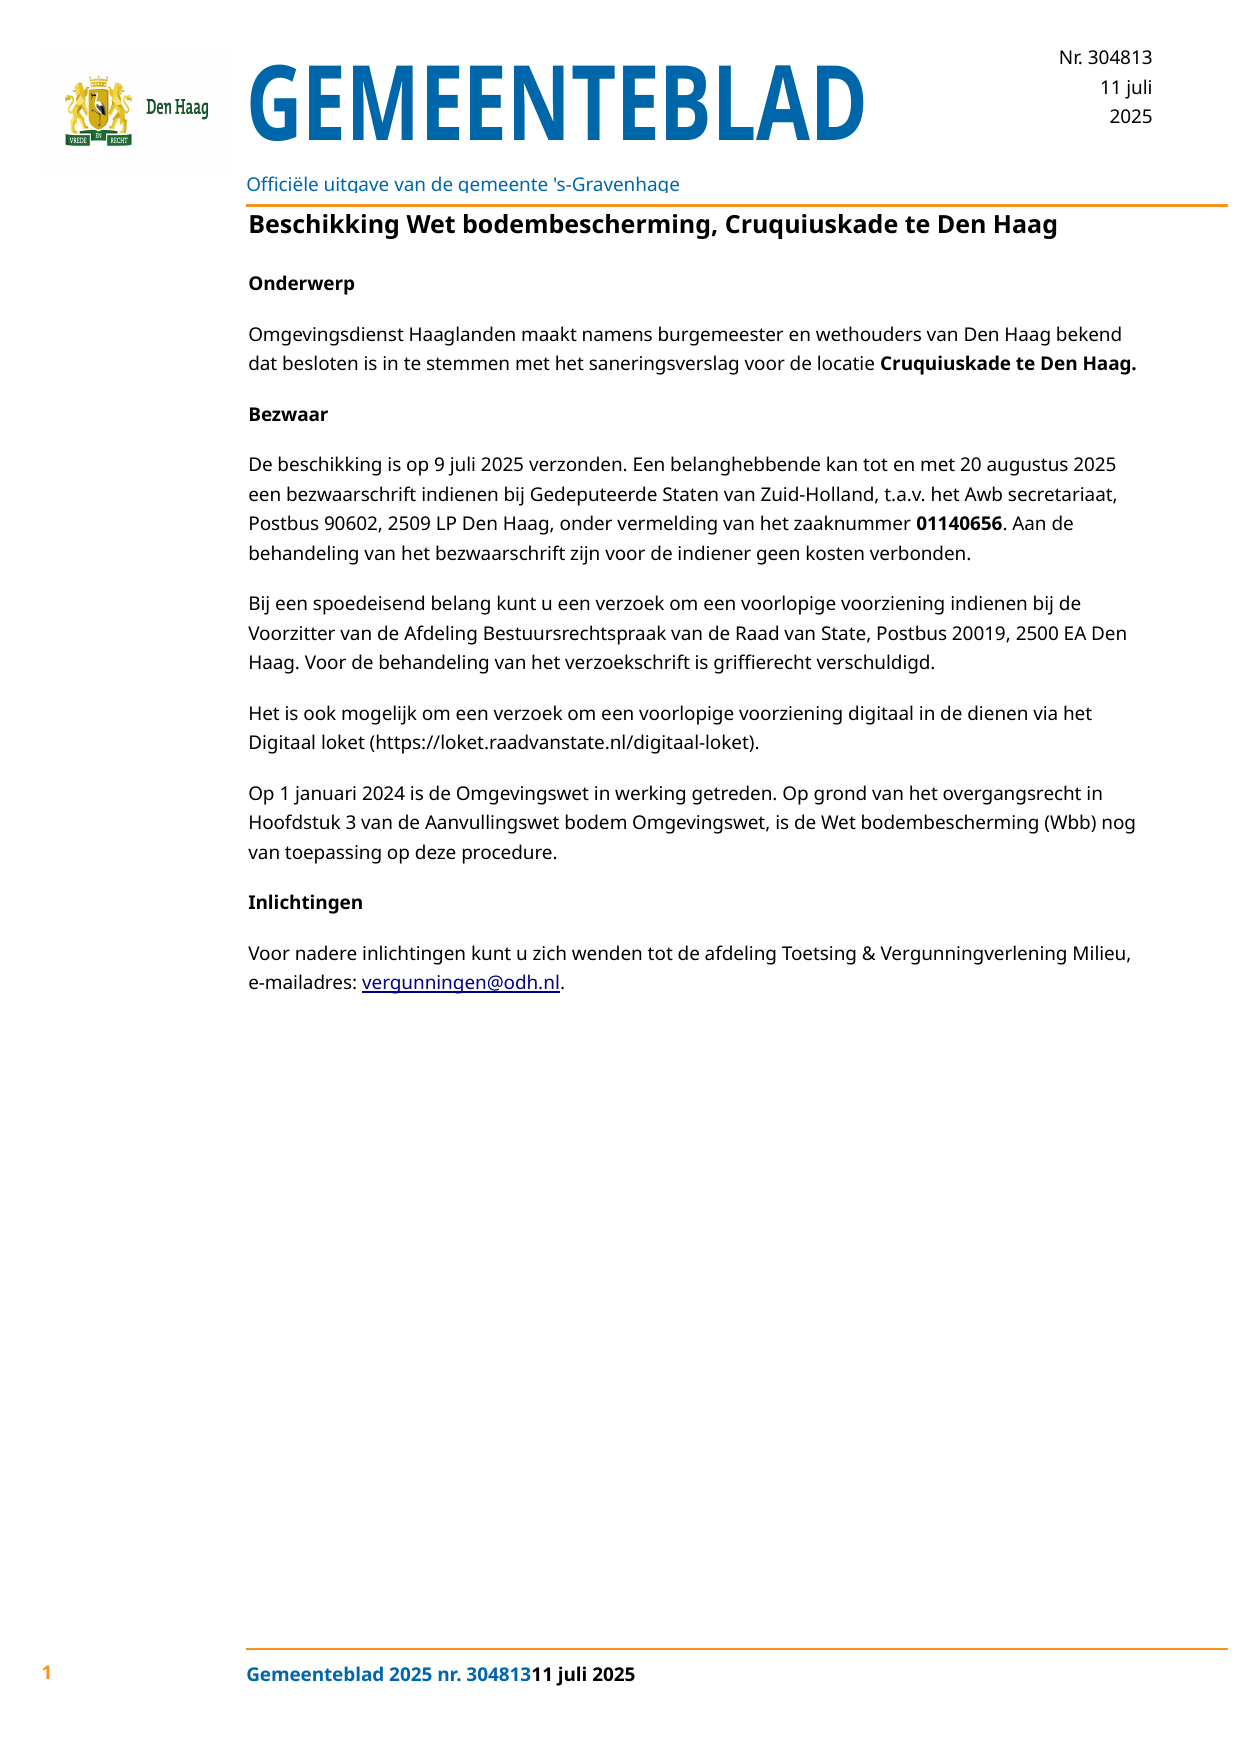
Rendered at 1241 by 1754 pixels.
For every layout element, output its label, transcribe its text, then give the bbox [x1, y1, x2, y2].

text Bezwaar [248, 401, 1152, 426]
text Inlichtingen [248, 889, 1152, 915]
text Op 1 januari 2024 is de Omgevingswet in werking getreden. Op grond van het overgangsrecht in Hoofdstuk 3 van de Aanvullingswet bodem Omgevingswet, is de Wet bodembescherming (Wbb) nog van toepassing op deze procedure. [248, 780, 1152, 865]
text Voor nadere inlichtingen kunt u zich wenden tot de afdeling Toetsing & Vergunningverlening Milieu, e-mailadres: vergunningen@odh.nl. [248, 940, 1152, 995]
text Bij een spoedeisend belang kunt u een verzoek om een voorlopige voorziening indienen bij de Voorzitter van de Afdeling Bestuursrechtspraak van de Raad van State, Postbus 20019, 2500 EA Den Haag. Voor de behandeling van het verzoekschrift is griffierecht verschuldigd. [248, 590, 1152, 675]
text Beschikking Wet bodembescherming, Cruquiuskade te Den Haag [248, 207, 1152, 241]
text Omgevingsdienst Haaglanden maakt namens burgemeester en wethouders van Den Haag bekend dat besloten is in te stemmen met het saneringsverslag voor de locatie Cruquiuskade te Den Haag. [248, 321, 1152, 376]
picture [41, 47, 231, 172]
text Onderwerp [248, 270, 1152, 296]
text Het is ook mogelijk om een verzoek om een voorlopige voorziening digitaal in de dienen via het Digitaal loket (https://loket.raadvanstate.nl/digitaal-loket). [248, 700, 1152, 755]
text De beschikking is op 9 juli 2025 verzonden. Een belanghebbende kan tot en met 20 augustus 2025 een bezwaarschrift indienen bij Gedeputeerde Staten van Zuid-Holland, t.a.v. het Awb secretariaat, Postbus 90602, 2509 LP Den Haag, onder vermelding van het zaaknummer 01140656. Aan de behandeling van het bezwaarschrift zijn voor de indiener geen kosten verbonden. [248, 451, 1152, 566]
